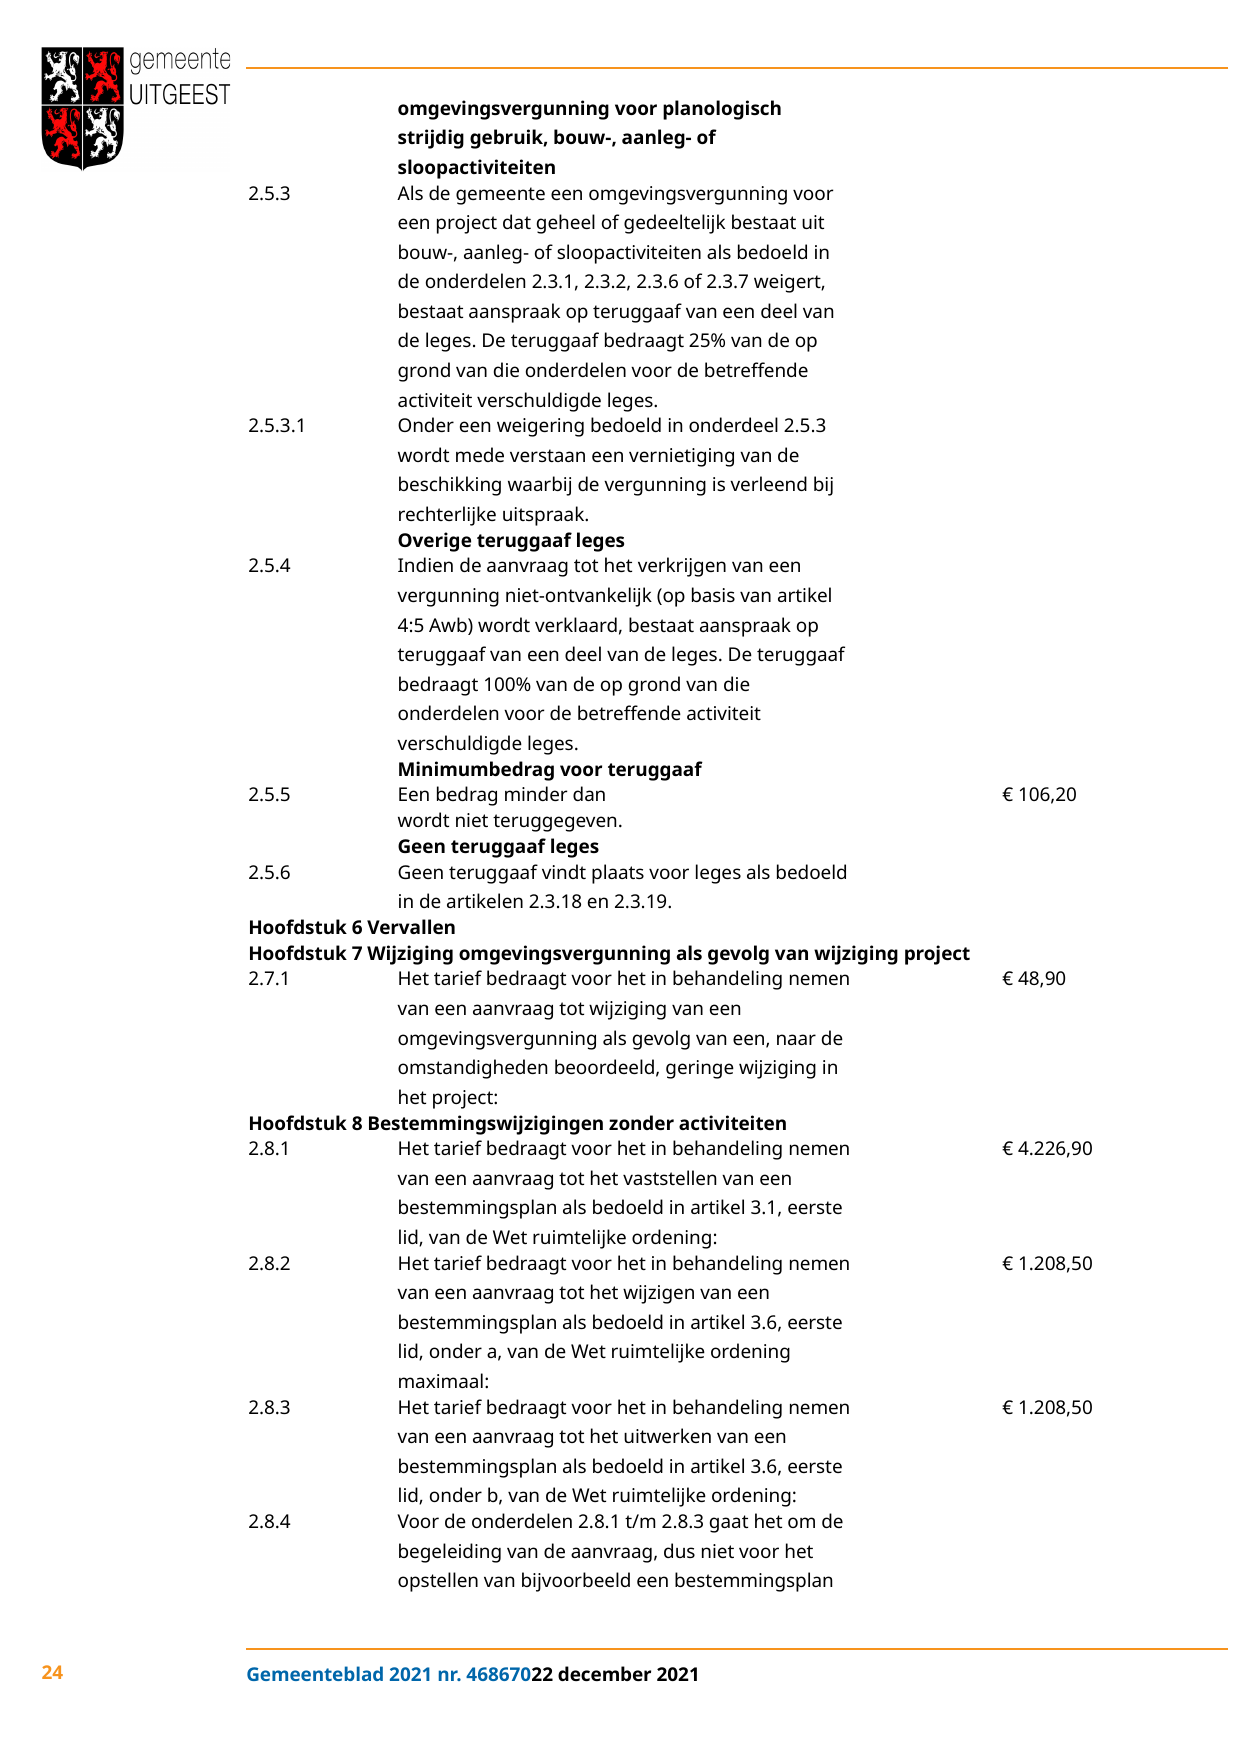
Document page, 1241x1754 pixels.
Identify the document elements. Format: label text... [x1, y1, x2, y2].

table_cell Het tarief bedraagt voor het in behandeling nemen van een aanvraag tot het uitwerken van een bestemmingsplan als bedoeld in artikel 3.6, eerste lid, onder b, van de Wet ruimtelijke ordening: [398, 1394, 852, 1508]
table_cell [1002, 859, 1152, 914]
table_cell Onder een weigering bedoeld in onderdeel 2.5.3 wordt mede verstaan een vernietiging van de beschikking waarbij de vergunning is verleend bij rechterlijke uitspraak. [398, 413, 852, 527]
table_cell [1002, 808, 1152, 833]
table_cell [853, 527, 1002, 553]
table_cell € 106,20 [1002, 782, 1152, 807]
table_cell 2.5.3 [248, 180, 397, 412]
table_cell Het tarief bedraagt voor het in behandeling nemen van een aanvraag tot het wijzigen van een bestemmingsplan als bedoeld in artikel 3.6, eerste lid, onder a, van de Wet ruimtelijke ordening maximaal: [398, 1250, 852, 1394]
table_cell Hoofdstuk 8 Bestemmingswijzigingen zonder activiteiten [248, 1110, 1152, 1135]
table_cell Overige teruggaaf leges [398, 527, 852, 553]
table_cell 2.7.1 [248, 966, 397, 1110]
table_cell 2.5.5 [248, 782, 397, 807]
table_cell omgevingsvergunning voor planologisch strijdig gebruik, bouw-, aanleg- of sloopactiviteiten [398, 95, 852, 180]
table_cell [853, 966, 1002, 1110]
table_cell 2.8.2 [248, 1250, 397, 1394]
table_cell Als de gemeente een omgevingsvergunning voor een project dat geheel of gedeeltelijk bestaat uit bouw-, aanleg- of sloopactiviteiten als bedoeld in de onderdelen 2.3.1, 2.3.2, 2.3.6 of 2.3.7 weigert, bestaat aanspraak op teruggaaf van een deel van de leges. De teruggaaf bedraagt 25% van de op grond van die onderdelen voor de betreffende activiteit verschuldigde leges. [398, 180, 852, 412]
table_cell [1002, 756, 1152, 782]
table_cell [853, 1250, 1002, 1394]
table_cell [248, 527, 397, 553]
table_cell [853, 859, 1002, 914]
table_cell [1002, 1509, 1152, 1593]
table_cell [248, 95, 397, 180]
table_cell [853, 413, 1002, 527]
table_cell [853, 95, 1002, 180]
table_cell € 1.208,50 [1002, 1394, 1152, 1508]
table_cell [853, 553, 1002, 756]
picture [41, 47, 231, 172]
table_cell [853, 180, 1002, 412]
table_cell Geen teruggaaf vindt plaats voor leges als bedoeld in de artikelen 2.3.18 en 2.3.19. [398, 859, 852, 914]
table_cell 2.5.3.1 [248, 413, 397, 527]
table_cell [853, 756, 1002, 782]
table_cell Het tarief bedraagt voor het in behandeling nemen van een aanvraag tot het vaststellen van een bestemmingsplan als bedoeld in artikel 3.1, eerste lid, van de Wet ruimtelijke ordening: [398, 1135, 852, 1250]
table_cell Hoofdstuk 7 Wijziging omgevingsvergunning als gevolg van wijziging project [248, 940, 1152, 966]
table_cell 2.8.1 [248, 1135, 397, 1250]
table_cell [1002, 413, 1152, 527]
table_cell [1002, 833, 1152, 859]
table_cell Indien de aanvraag tot het verkrijgen van een vergunning niet-ontvankelijk (op basis van artikel 4:5 Awb) wordt verklaard, bestaat aanspraak op teruggaaf van een deel van de leges. De teruggaaf bedraagt 100% van de op grond van die onderdelen voor de betreffende activiteit verschuldigde leges. [398, 553, 852, 756]
table_cell 2.8.3 [248, 1394, 397, 1508]
table_cell [853, 808, 1002, 833]
table_cell 2.5.6 [248, 859, 397, 914]
table_cell Geen teruggaaf leges [398, 833, 852, 859]
table_cell Het tarief bedraagt voor het in behandeling nemen van een aanvraag tot wijziging van een omgevingsvergunning als gevolg van een, naar de omstandigheden beoordeeld, geringe wijziging in het project: [398, 966, 852, 1110]
table_cell [248, 756, 397, 782]
table_cell € 1.208,50 [1002, 1250, 1152, 1394]
table_cell [248, 833, 397, 859]
table_cell 2.5.4 [248, 553, 397, 756]
table_cell Minimumbedrag voor teruggaaf [398, 756, 852, 782]
table_cell [853, 1394, 1002, 1508]
table_cell 2.8.4 [248, 1509, 397, 1593]
table_cell € 4.226,90 [1002, 1135, 1152, 1250]
table_cell Hoofdstuk 6 Vervallen [248, 914, 1152, 940]
table_cell [1002, 180, 1152, 412]
table_cell [853, 782, 1002, 807]
table_cell [248, 808, 397, 833]
table_cell [853, 833, 1002, 859]
table_cell [1002, 95, 1152, 180]
table_cell wordt niet teruggegeven. [398, 808, 852, 833]
table_cell [1002, 527, 1152, 553]
table_cell € 48,90 [1002, 966, 1152, 1110]
table_cell [1002, 553, 1152, 756]
table_cell [853, 1509, 1002, 1593]
table_cell [853, 1135, 1002, 1250]
table_cell Voor de onderdelen 2.8.1 t/m 2.8.3 gaat het om de begeleiding van de aanvraag, dus niet voor het opstellen van bijvoorbeeld een bestemmingsplan [398, 1509, 852, 1593]
table_cell Een bedrag minder dan [398, 782, 852, 807]
